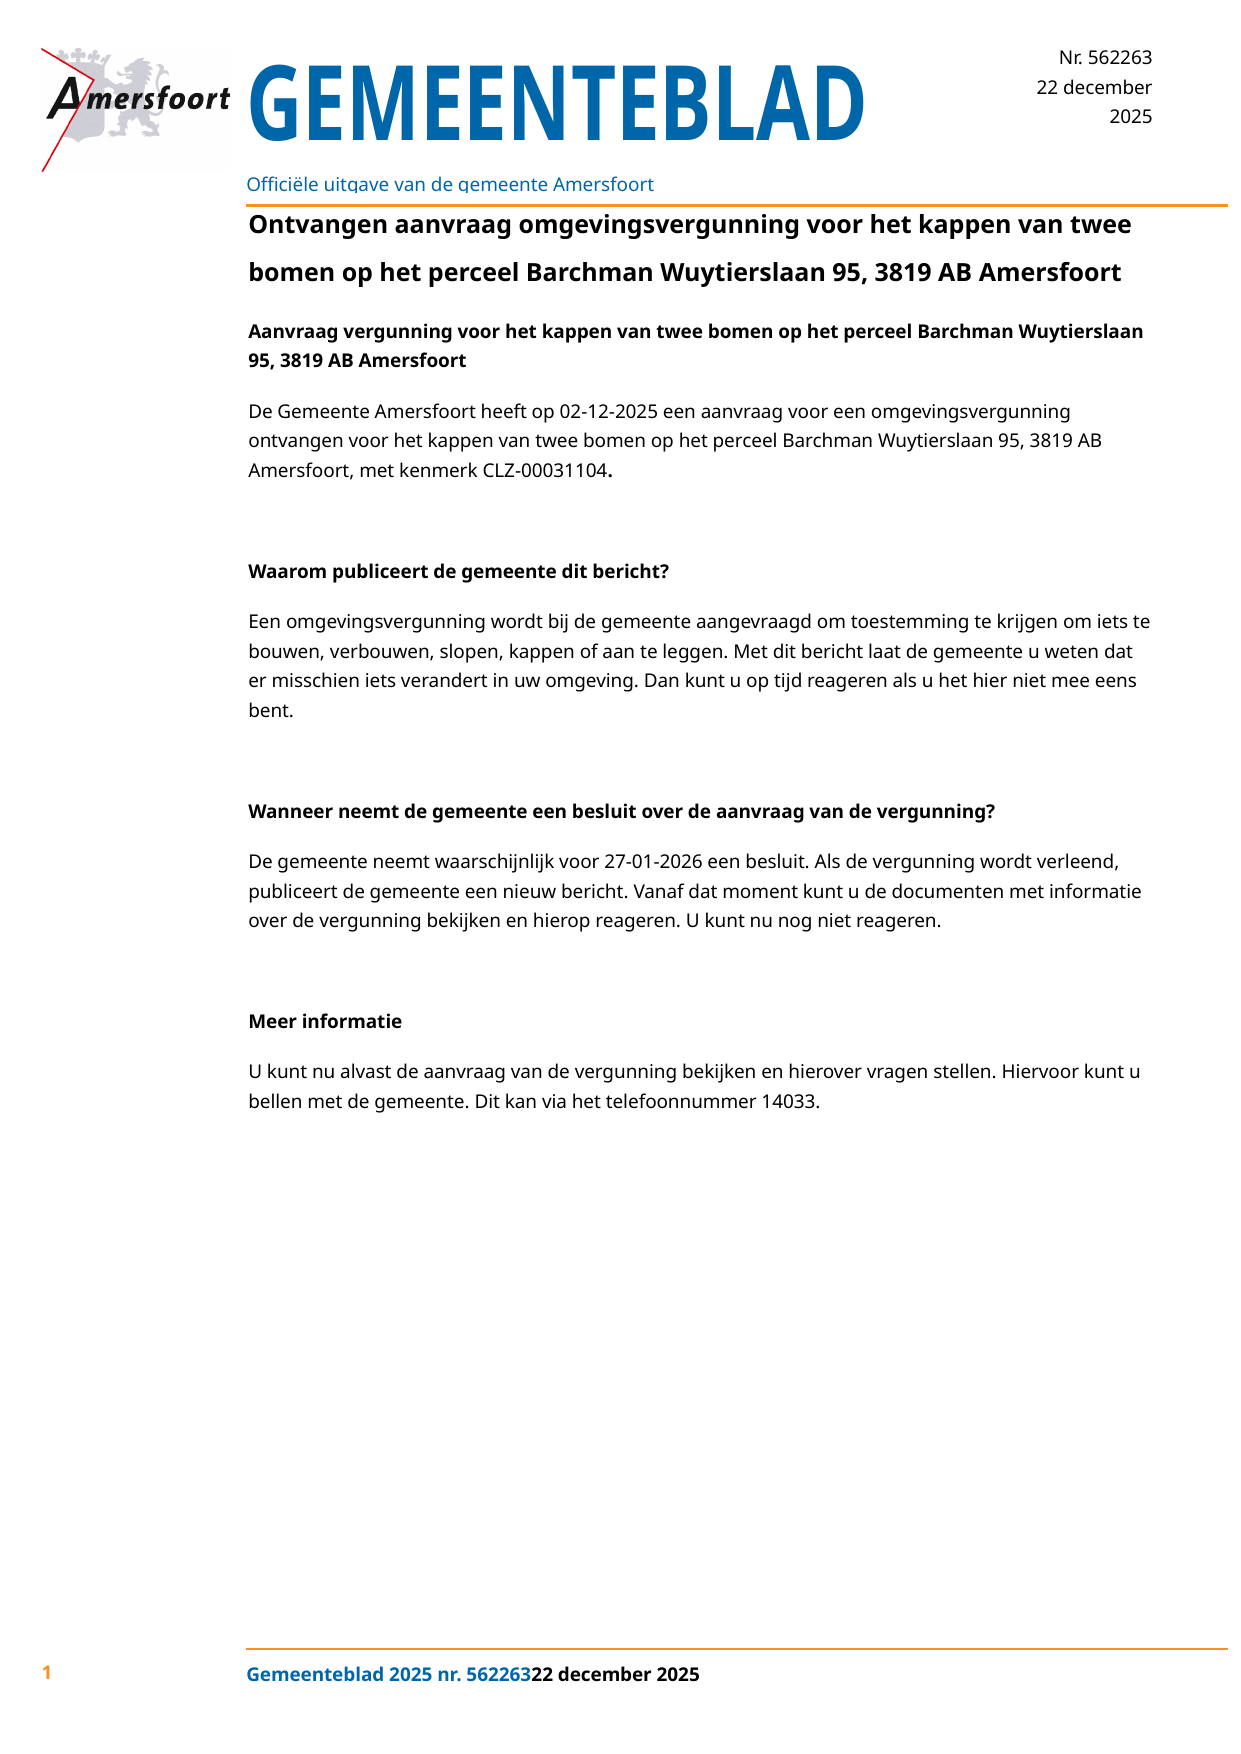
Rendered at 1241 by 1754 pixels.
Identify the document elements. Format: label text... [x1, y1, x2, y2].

text De gemeente neemt waarschijnlijk voor 27-01-2026 een besluit. Als de vergunning wordt verleend, publiceert de gemeente een nieuw bericht. Vanaf dat moment kunt u de documenten met informatie over de vergunning bekijken en hierop reageren. U kunt nu nog niet reageren. [248, 848, 1152, 933]
text Wanneer neemt de gemeente een besluit over de aanvraag van de vergunning? [248, 798, 1152, 824]
text U kunt nu alvast de aanvraag van de vergunning bekijken en hierover vragen stellen. Hiervoor kunt u bellen met de gemeente. Dit kan via het telefoonnummer 14033. [248, 1059, 1152, 1114]
text Waarom publiceert de gemeente dit bericht? [248, 558, 1152, 584]
picture [41, 47, 231, 172]
text Ontvangen aanvraag omgevingsvergunning voor het kappen van twee bomen op het perceel Barchman Wuytierslaan 95, 3819 AB Amersfoort [248, 207, 1152, 288]
text Aanvraag vergunning voor het kappen van twee bomen op het perceel Barchman Wuytierslaan 95, 3819 AB Amersfoort [248, 318, 1152, 373]
text Meer informatie [248, 1008, 1152, 1034]
text De Gemeente Amersfoort heeft op 02-12-2025 een aanvraag voor een omgevingsvergunning ontvangen voor het kappen van twee bomen op het perceel Barchman Wuytierslaan 95, 3819 AB Amersfoort, met kenmerk CLZ-00031104. [248, 398, 1152, 483]
text Een omgevingsvergunning wordt bij de gemeente aangevraagd om toestemming te krijgen om iets te bouwen, verbouwen, slopen, kappen of aan te leggen. Met dit bericht laat de gemeente u weten dat er misschien iets verandert in uw omgeving. Dan kunt u op tijd reageren als u het hier niet mee eens bent. [248, 608, 1152, 723]
